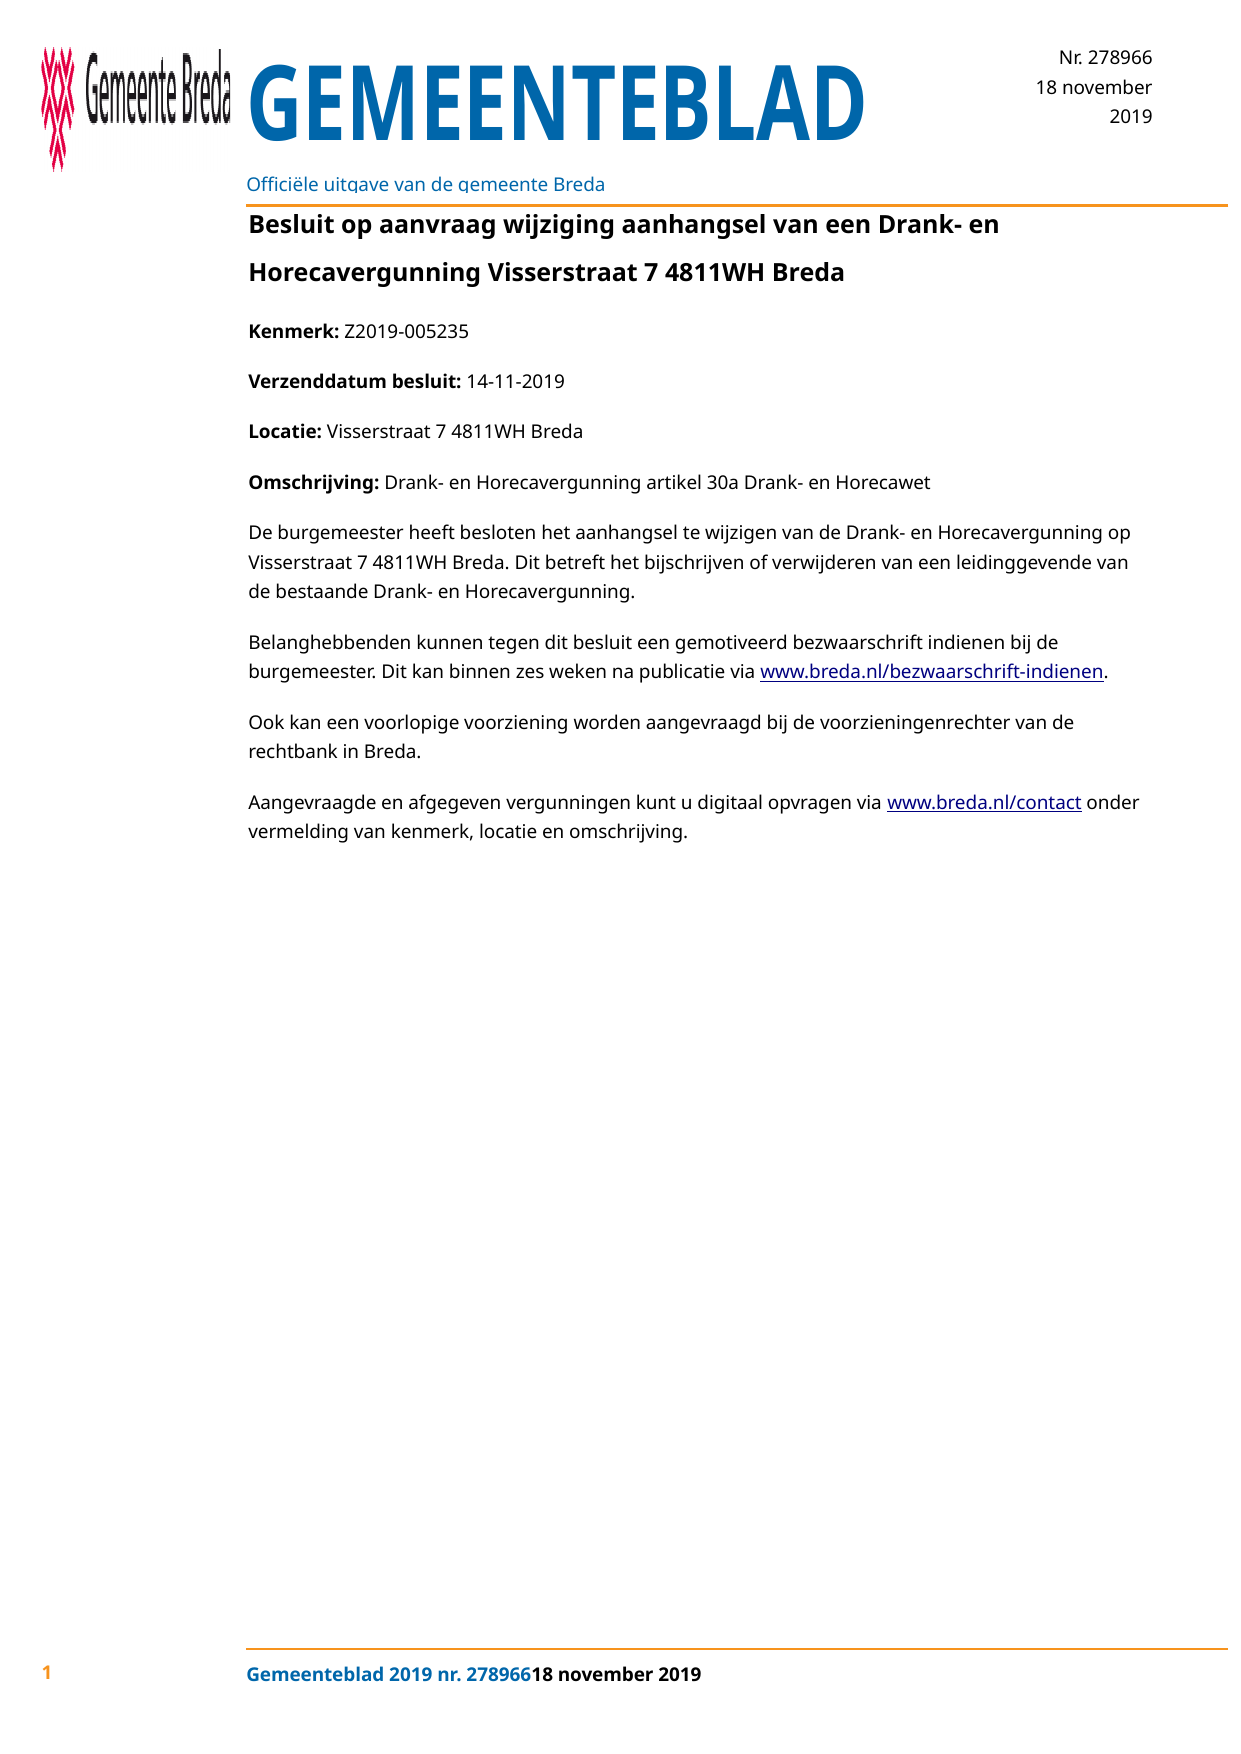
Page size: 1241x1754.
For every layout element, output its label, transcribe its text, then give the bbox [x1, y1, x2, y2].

picture [41, 47, 231, 172]
text Locatie: Visserstraat 7 4811WH Breda [248, 419, 1152, 444]
text Besluit op aanvraag wijziging aanhangsel van een Drank- en Horecavergunning Visserstraat 7 4811WH Breda [248, 207, 1152, 288]
text De burgemeester heeft besloten het aanhangsel te wijzigen van de Drank- en Horecavergunning op Visserstraat 7 4811WH Breda. Dit betreft het bijschrijven of verwijderen van een leidinggevende van de bestaande Drank- en Horecavergunning. [248, 519, 1152, 604]
text Omschrijving: Drank- en Horecavergunning artikel 30a Drank- en Horecawet [248, 469, 1152, 495]
text Aangevraagde en afgegeven vergunningen kunt u digitaal opvragen via www.breda.nl/contact onder vermelding van kenmerk, locatie en omschrijving. [248, 789, 1152, 844]
text Verzenddatum besluit: 14-11-2019 [248, 368, 1152, 394]
text Ook kan een voorlopige voorziening worden aangevraagd bij de voorzieningenrechter van de rechtbank in Breda. [248, 709, 1152, 764]
text Kenmerk: Z2019-005235 [248, 318, 1152, 344]
text Belanghebbenden kunnen tegen dit besluit een gemotiveerd bezwaarschrift indienen bij de burgemeester. Dit kan binnen zes weken na publicatie via www.breda.nl/bezwaarschrift-indienen. [248, 629, 1152, 684]
